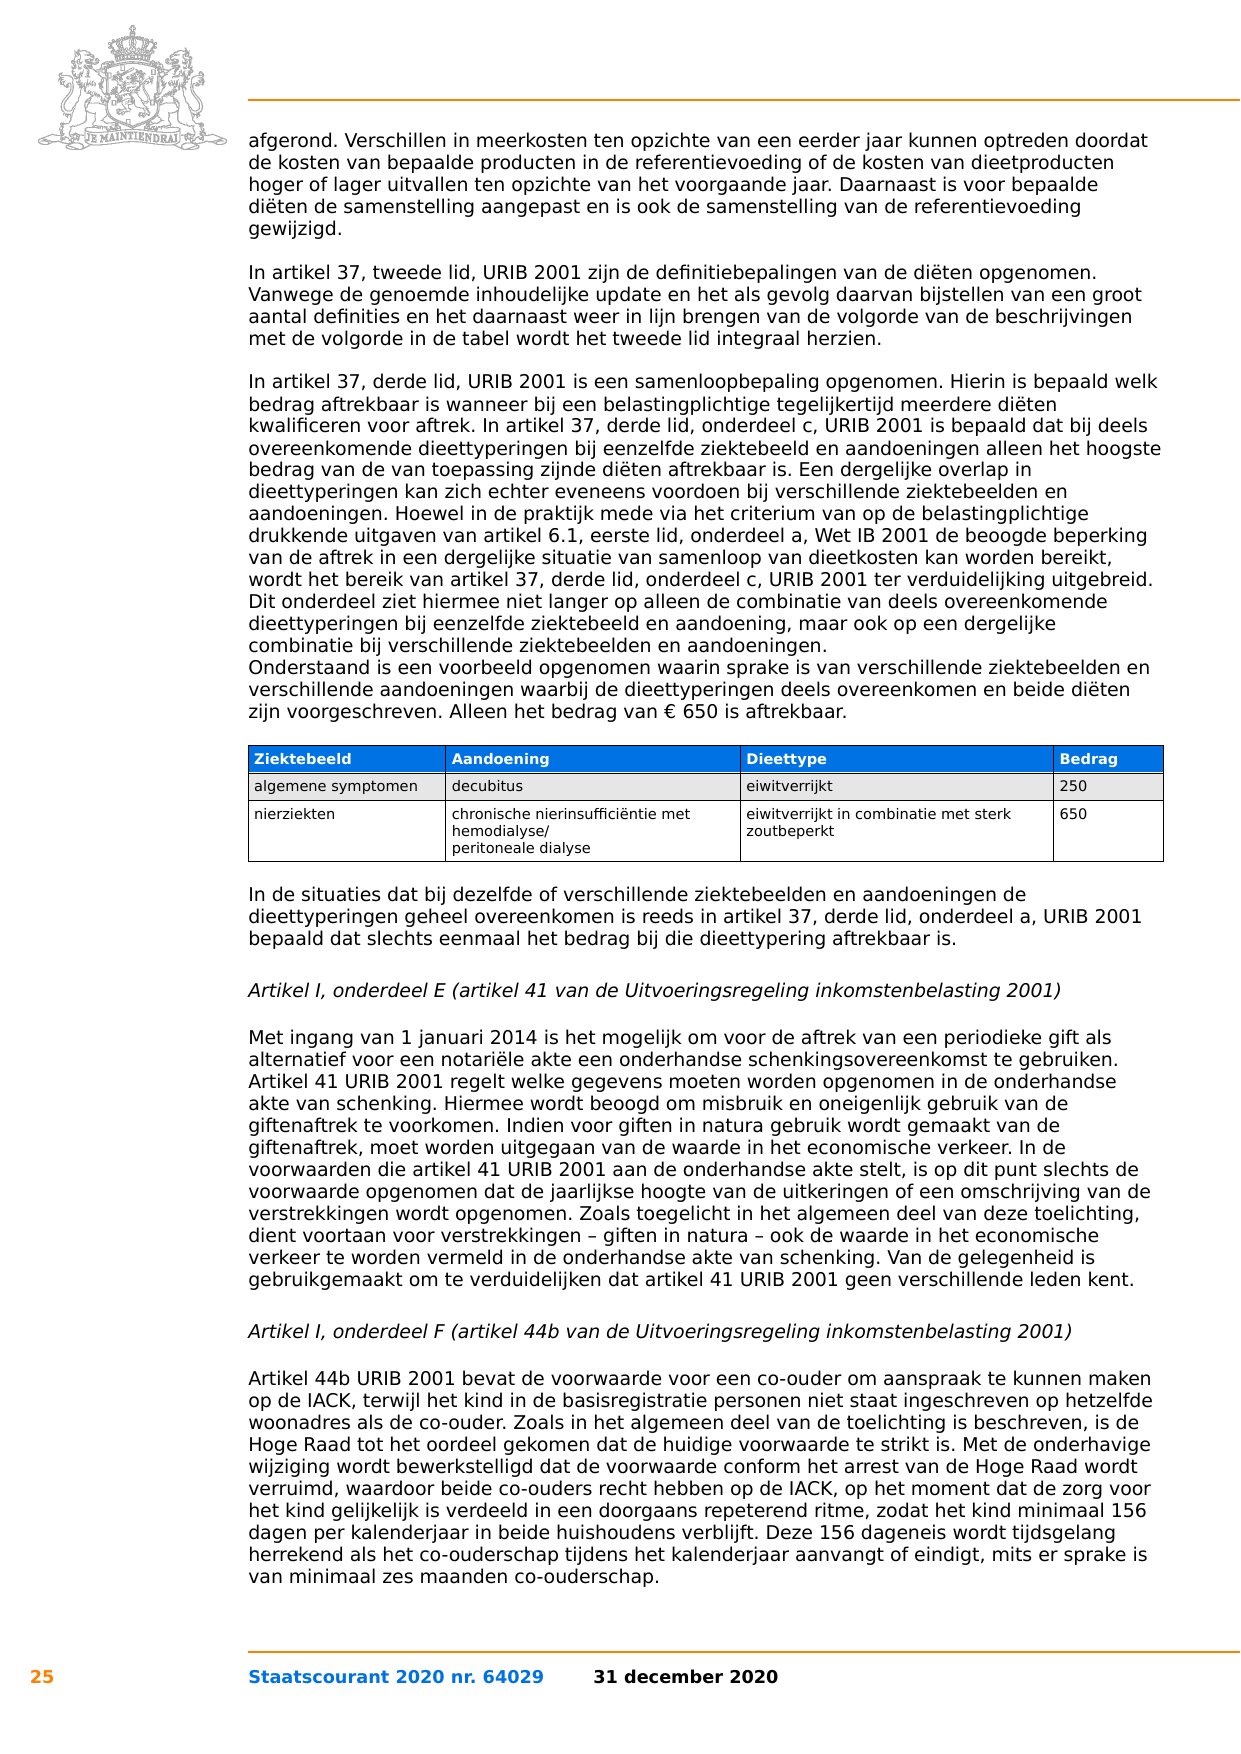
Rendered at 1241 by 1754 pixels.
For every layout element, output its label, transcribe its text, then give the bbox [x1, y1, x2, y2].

table_header Bedrag [1054, 746, 1163, 772]
subtitle Artikel I, onderdeel F (artikel 44b van de Uitvoeringsregeling inkomstenbelasting 2001) [248, 1321, 1163, 1343]
text In artikel 37, tweede lid, URIB 2001 zijn de definitiebepalingen van de diëten opgenomen. Vanwege de genoemde inhoudelijke update en het als gevolg daarvan bijstellen van een groot aantal definities en het daarnaast weer in lijn brengen van de volgorde van de beschrijvingen met de volgorde in de tabel wordt het tweede lid integraal herzien. [248, 262, 1163, 349]
text Artikel 44b URIB 2001 bevat de voorwaarde voor een co-ouder om aanspraak te kunnen maken op de IACK, terwijl het kind in de basisregistratie personen niet staat ingeschreven op hetzelfde woonadres als de co-ouder. Zoals in het algemeen deel van de toelichting is beschreven, is de Hoge Raad tot het oordeel gekomen dat de huidige voorwaarde te strikt is. Met de onderhavige wijziging wordt bewerkstelligd dat de voorwaarde conform het arrest van de Hoge Raad wordt verruimd, waardoor beide co-ouders recht hebben op de IACK, op het moment dat de zorg voor het kind gelijkelijk is verdeeld in een doorgaans repeterend ritme, zodat het kind minimaal 156 dagen per kalenderjaar in beide huishoudens verblijft. Deze 156 dageneis wordt tijdsgelang herrekend als het co-ouderschap tijdens het kalenderjaar aanvangt of eindigt, mits er sprake is van minimaal zes maanden co-ouderschap. [248, 1368, 1163, 1587]
table_cell algemene symptomen [249, 774, 445, 800]
picture [38, 25, 227, 150]
table_header Dieettype [741, 746, 1053, 772]
text In artikel 37, derde lid, URIB 2001 is een samenloopbepaling opgenomen. Hierin is bepaald welk bedrag aftrekbaar is wanneer bij een belastingplichtige tegelijkertijd meerdere diëten kwalificeren voor aftrek. In artikel 37, derde lid, onderdeel c, URIB 2001 is bepaald dat bij deels overeenkomende dieettyperingen bij eenzelfde ziektebeeld en aandoeningen alleen het hoogste bedrag van de van toepassing zijnde diëten aftrekbaar is. Een dergelijke overlap in dieettyperingen kan zich echter eveneens voordoen bij verschillende ziektebeelden en aandoeningen. Hoewel in de praktijk mede via het criterium van op de belastingplichtige drukkende uitgaven van artikel 6.1, eerste lid, onderdeel a, Wet IB 2001 de beoogde beperking van de aftrek in een dergelijke situatie van samenloop van dieetkosten kan worden bereikt, wordt het bereik van artikel 37, derde lid, onderdeel c, URIB 2001 ter verduidelijking uitgebreid. Dit onderdeel ziet hiermee niet langer op alleen de combinatie van deels overeenkomende dieettyperingen bij eenzelfde ziektebeeld en aandoening, maar ook op een dergelijke combinatie bij verschillende ziektebeelden en aandoeningen. [248, 371, 1163, 657]
table_cell 650 [1054, 801, 1163, 861]
table_header Aandoening [446, 746, 740, 772]
table_cell decubitus [446, 774, 740, 800]
subtitle Artikel I, onderdeel E (artikel 41 van de Uitvoeringsregeling inkomstenbelasting 2001) [248, 980, 1163, 1002]
text Met ingang van 1 januari 2014 is het mogelijk om voor de aftrek van een periodieke gift als alternatief voor een notariële akte een onderhandse schenkingsovereenkomst te gebruiken. Artikel 41 URIB 2001 regelt welke gegevens moeten worden opgenomen in de onderhandse akte van schenking. Hiermee wordt beoogd om misbruik en oneigenlijk gebruik van de giftenaftrek te voorkomen. Indien voor giften in natura gebruik wordt gemaakt van de giftenaftrek, moet worden uitgegaan van de waarde in het economische verkeer. In de voorwaarden die artikel 41 URIB 2001 aan de onderhandse akte stelt, is op dit punt slechts de voorwaarde opgenomen dat de jaarlijkse hoogte van de uitkeringen of een omschrijving van de verstrekkingen wordt opgenomen. Zoals toegelicht in het algemeen deel van deze toelichting, dient voortaan voor verstrekkingen – giften in natura – ook de waarde in het economische verkeer te worden vermeld in de onderhandse akte van schenking. Van de gelegenheid is gebruikgemaakt om te verduidelijken dat artikel 41 URIB 2001 geen verschillende leden kent. [248, 1027, 1163, 1291]
text Onderstaand is een voorbeeld opgenomen waarin sprake is van verschillende ziektebeelden en verschillende aandoeningen waarbij de dieettyperingen deels overeenkomen en beide diëten zijn voorgeschreven. Alleen het bedrag van € 650 is aftrekbaar. [248, 657, 1163, 723]
table_cell 250 [1054, 774, 1163, 800]
table_cell chronische nierinsufficiëntie met hemodialyse/ peritoneale dialyse [446, 801, 740, 861]
table_cell nierziekten [249, 801, 445, 861]
text afgerond. Verschillen in meerkosten ten opzichte van een eerder jaar kunnen optreden doordat de kosten van bepaalde producten in de referentievoeding of de kosten van dieetproducten hoger of lager uitvallen ten opzichte van het voorgaande jaar. Daarnaast is voor bepaalde diëten de samenstelling aangepast en is ook de samenstelling van de referentievoeding gewijzigd. [248, 130, 1163, 240]
text In de situaties dat bij dezelfde of verschillende ziektebeelden en aandoeningen de dieettyperingen geheel overeenkomen is reeds in artikel 37, derde lid, onderdeel a, URIB 2001 bepaald dat slechts eenmaal het bedrag bij die dieettypering aftrekbaar is. [248, 884, 1163, 950]
table_header Ziektebeeld [249, 746, 445, 772]
table_cell eiwitverrijkt [741, 774, 1053, 800]
table_cell eiwitverrijkt in combinatie met sterk zoutbeperkt [741, 801, 1053, 861]
